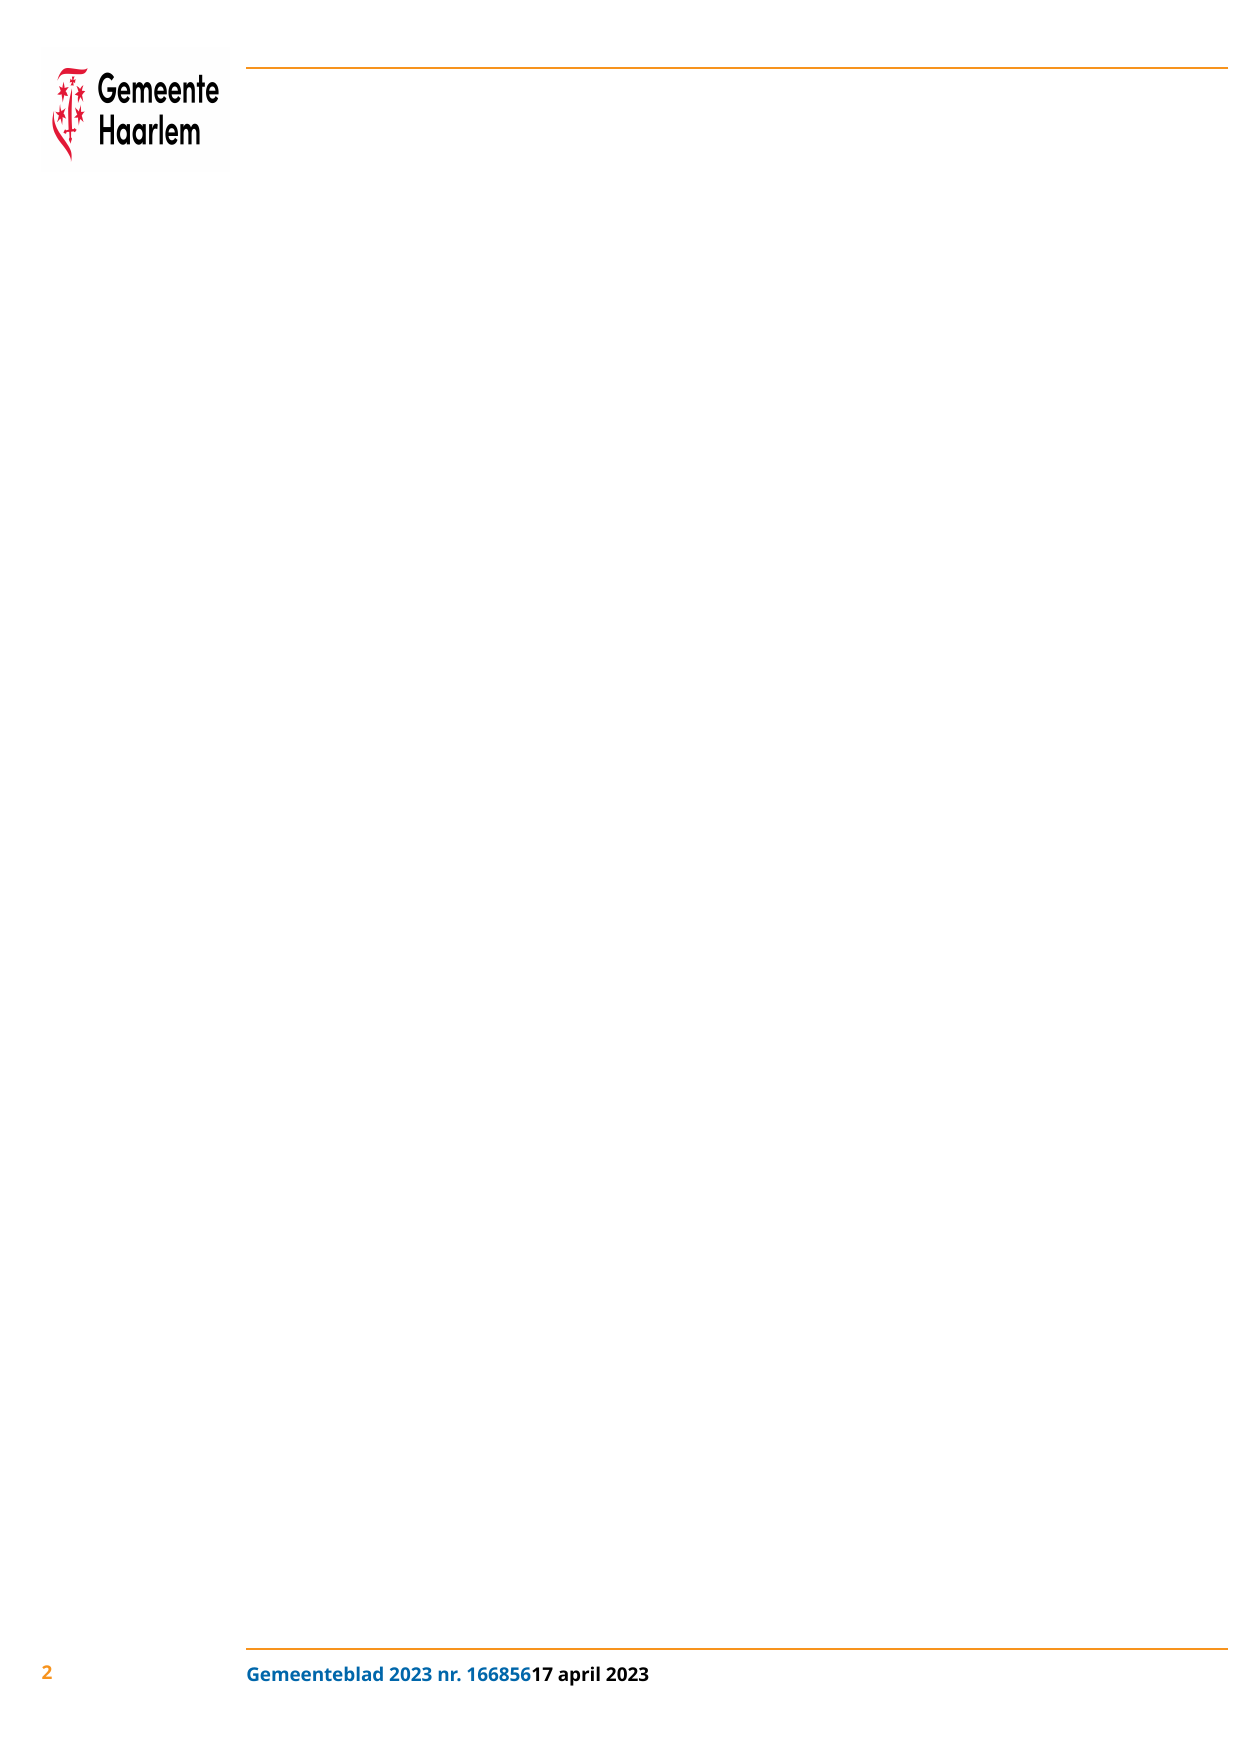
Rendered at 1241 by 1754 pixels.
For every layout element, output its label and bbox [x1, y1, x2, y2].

picture [41, 47, 231, 172]
